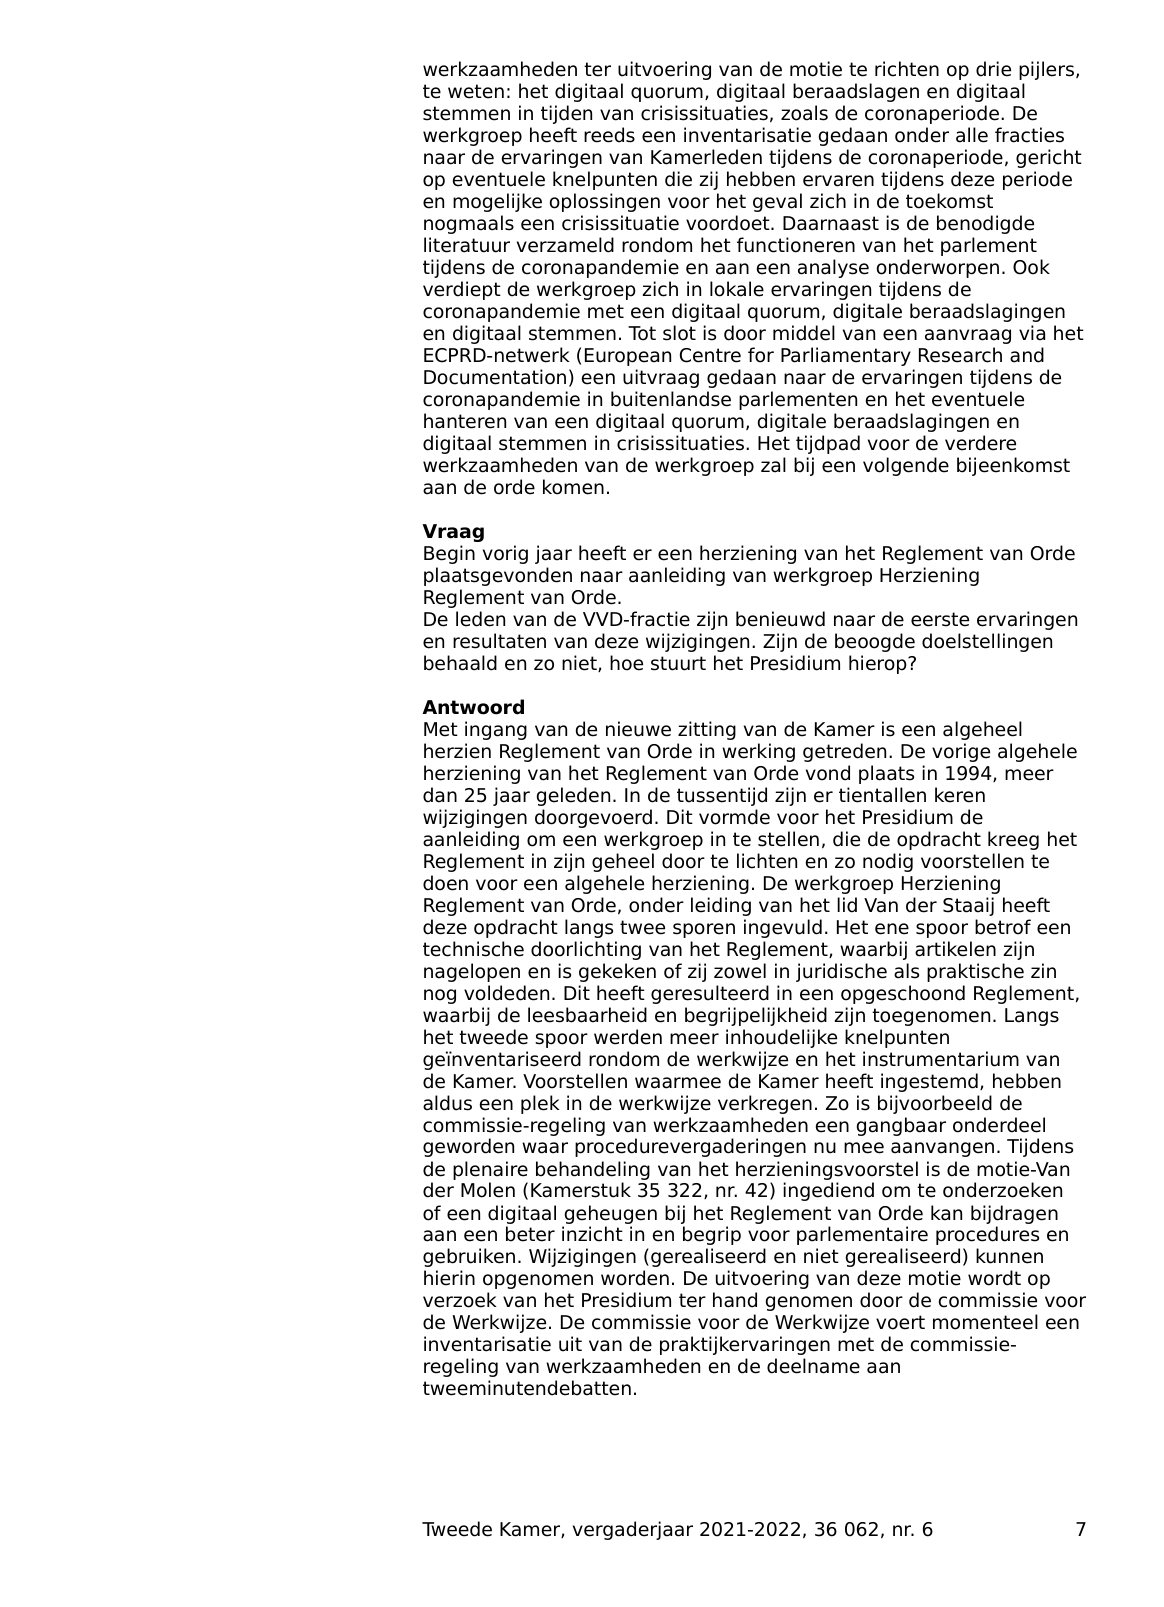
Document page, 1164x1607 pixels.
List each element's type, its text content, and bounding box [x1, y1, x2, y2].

text De leden van de VVD-fractie zijn benieuwd naar de eerste ervaringen en resultaten van deze wijzigingen. Zijn de beoogde doelstellingen behaald en zo niet, hoe stuurt het Presidium hierop? [422, 609, 1087, 675]
text Begin vorig jaar heeft er een herziening van het Reglement van Orde plaatsgevonden naar aanleiding van werkgroep Herziening Reglement van Orde. [422, 543, 1087, 609]
text Vraag [422, 521, 1087, 543]
text Antwoord [422, 697, 1087, 719]
text Met ingang van de nieuwe zitting van de Kamer is een algeheel herzien Reglement van Orde in werking getreden. De vorige algehele herziening van het Reglement van Orde vond plaats in 1994, meer dan 25 jaar geleden. In de tussentijd zijn er tientallen keren wijzigingen doorgevoerd. Dit vormde voor het Presidium de aanleiding om een werkgroep in te stellen, die de opdracht kreeg het Reglement in zijn geheel door te lichten en zo nodig voorstellen te doen voor een algehele herziening. De werkgroep Herziening Reglement van Orde, onder leiding van het lid Van der Staaij heeft deze opdracht langs twee sporen ingevuld. Het ene spoor betrof een technische doorlichting van het Reglement, waarbij artikelen zijn nagelopen en is gekeken of zij zowel in juridische als praktische zin nog voldeden. Dit heeft geresulteerd in een opgeschoond Reglement, waarbij de leesbaarheid en begrijpelijkheid zijn toegenomen. Langs het tweede spoor werden meer inhoudelijke knelpunten geïnventariseerd rondom de werkwijze en het instrumentarium van de Kamer. Voorstellen waarmee de Kamer heeft ingestemd, hebben aldus een plek in de werkwijze verkregen. Zo is bijvoorbeeld de commissie-regeling van werkzaamheden een gangbaar onderdeel geworden waar procedurevergaderingen nu mee aanvangen. Tijdens de plenaire behandeling van het herzieningsvoorstel is de motie-Van der Molen (Kamerstuk 35 322, nr. 42) ingediend om te onderzoeken of een digitaal geheugen bij het Reglement van Orde kan bijdragen aan een beter inzicht in en begrip voor parlementaire procedures en gebruiken. Wijzigingen (gerealiseerd en niet gerealiseerd) kunnen hierin opgenomen worden. De uitvoering van deze motie wordt op verzoek van het Presidium ter hand genomen door de commissie voor de Werkwijze. De commissie voor de Werkwijze voert momenteel een inventarisatie uit van de praktijkervaringen met de commissie-regeling van werkzaamheden en de deelname aan tweeminutendebatten. [422, 719, 1087, 1400]
text werkzaamheden ter uitvoering van de motie te richten op drie pijlers, te weten: het digitaal quorum, digitaal beraadslagen en digitaal stemmen in tijden van crisissituaties, zoals de coronaperiode. De werkgroep heeft reeds een inventarisatie gedaan onder alle fracties naar de ervaringen van Kamerleden tijdens de coronaperiode, gericht op eventuele knelpunten die zij hebben ervaren tijdens deze periode en mogelijke oplossingen voor het geval zich in de toekomst nogmaals een crisissituatie voordoet. Daarnaast is de benodigde literatuur verzameld rondom het functioneren van het parlement tijdens de coronapandemie en aan een analyse onderworpen. Ook verdiept de werkgroep zich in lokale ervaringen tijdens de coronapandemie met een digitaal quorum, digitale beraadslagingen en digitaal stemmen. Tot slot is door middel van een aanvraag via het ECPRD-netwerk (European Centre for Parliamentary Research and Documentation) een uitvraag gedaan naar de ervaringen tijdens de coronapandemie in buitenlandse parlementen en het eventuele hanteren van een digitaal quorum, digitale beraadslagingen en digitaal stemmen in crisissituaties. Het tijdpad voor de verdere werkzaamheden van de werkgroep zal bij een volgende bijeenkomst aan de orde komen. [422, 59, 1087, 499]
